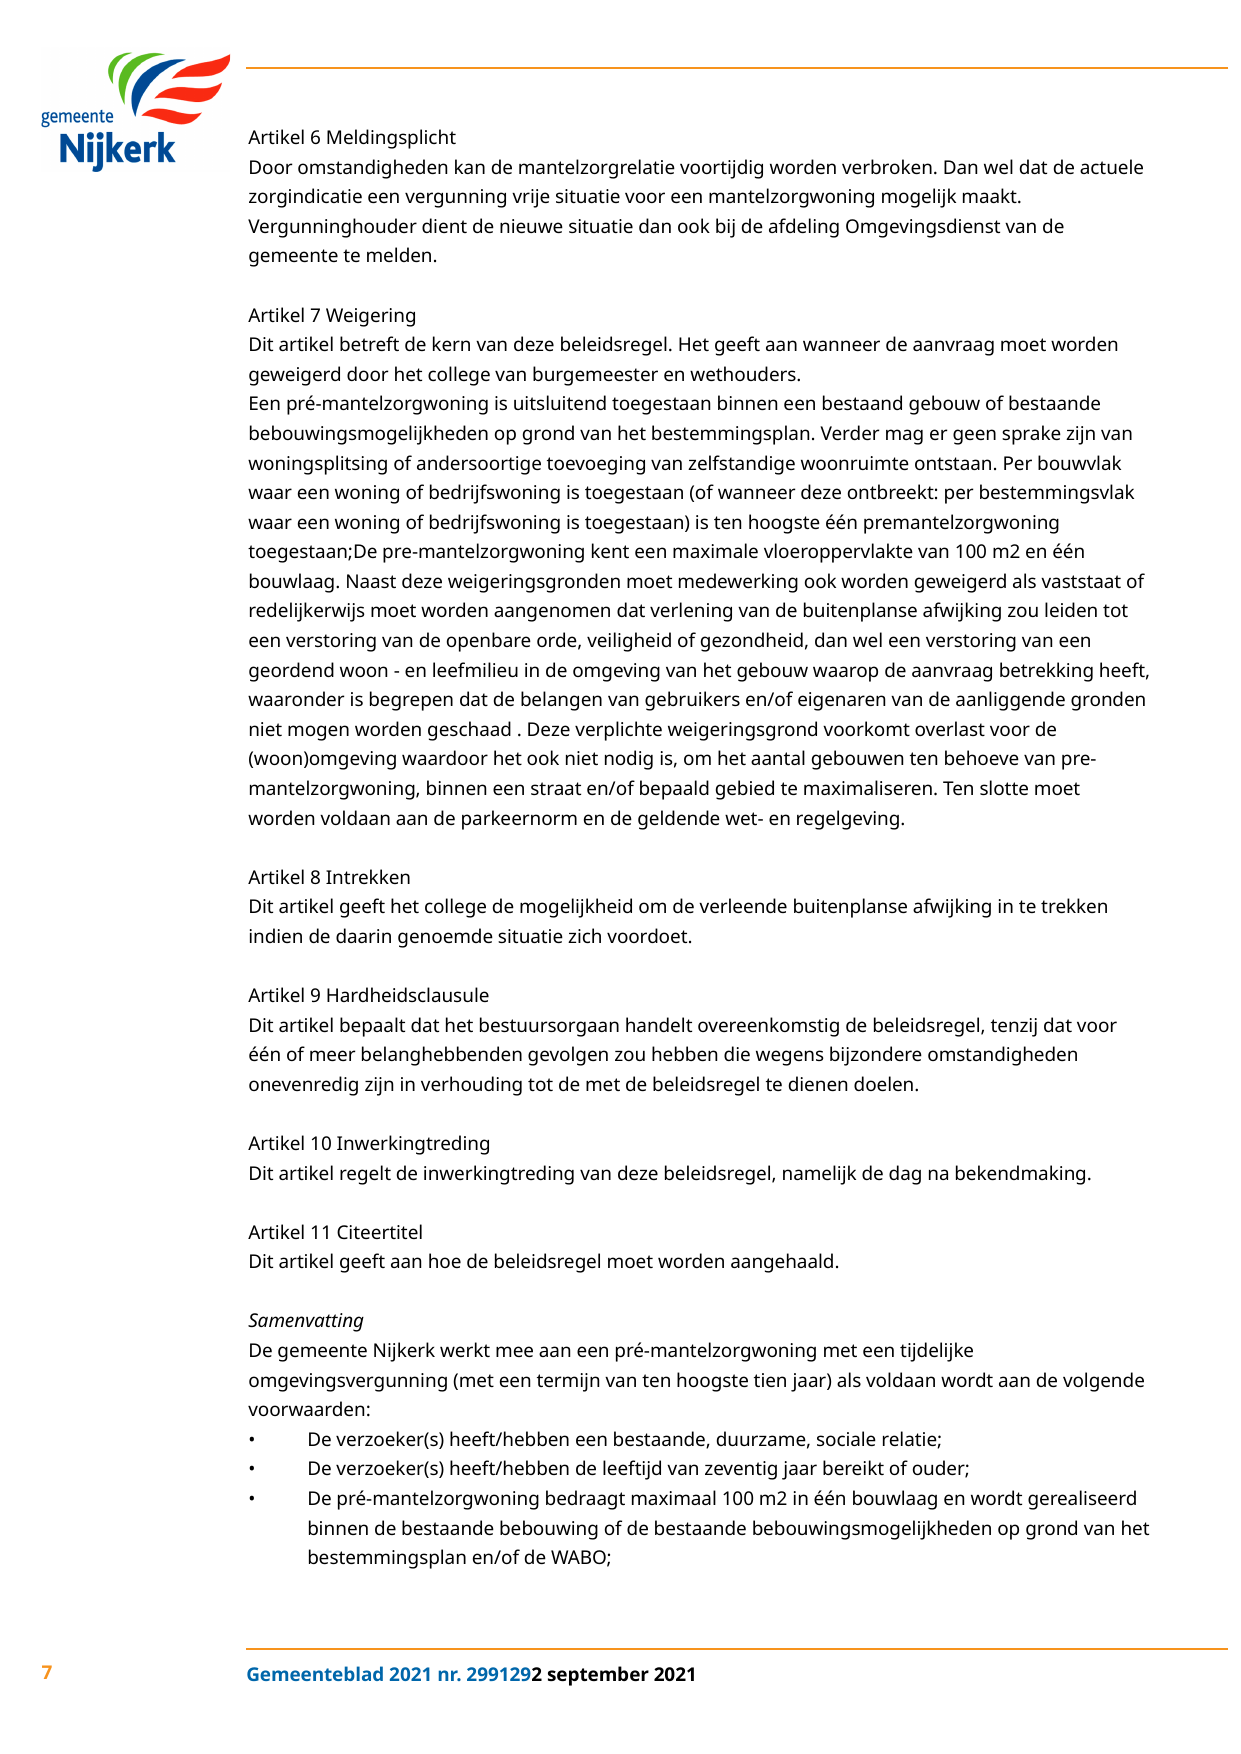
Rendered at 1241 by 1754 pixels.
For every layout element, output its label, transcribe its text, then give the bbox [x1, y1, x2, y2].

text Artikel 9 Hardheidsclausule [248, 982, 1152, 1008]
picture [41, 47, 231, 172]
text Samenvatting [248, 1308, 1152, 1333]
text Dit artikel bepaalt dat het bestuursorgaan handelt overeenkomstig de beleidsregel, tenzij dat voor één of meer belanghebbenden gevolgen zou hebben die wegens bijzondere omstandigheden onevenredig zijn in verhouding tot de met de beleidsregel te dienen doelen. [248, 1012, 1152, 1097]
text Artikel 11 Citeertitel [248, 1219, 1152, 1245]
list De verzoeker(s) heeft/hebben een bestaande, duurzame, sociale relatie; [248, 1426, 1152, 1452]
text Artikel 10 Inwerkingtreding [248, 1130, 1152, 1156]
list De verzoeker(s) heeft/hebben de leeftijd van zeventig jaar bereikt of ouder; [248, 1456, 1152, 1481]
text Artikel 7 Weigering [248, 302, 1152, 328]
text Dit artikel geeft het college de mogelijkheid om de verleende buitenplanse afwijking in te trekken indien de daarin genoemde situatie zich voordoet. [248, 893, 1152, 949]
text Dit artikel geeft aan hoe de beleidsregel moet worden aangehaald. [248, 1248, 1152, 1274]
text Dit artikel regelt de inwerkingtreding van deze beleidsregel, namelijk de dag na bekendmaking. [248, 1160, 1152, 1186]
text De gemeente Nijkerk werkt mee aan een pré-mantelzorgwoning met een tijdelijke omgevingsvergunning (met een termijn van ten hoogste tien jaar) als voldaan wordt aan de volgende voorwaarden: [248, 1337, 1152, 1422]
text Door omstandigheden kan de mantelzorgrelatie voortijdig worden verbroken. Dan wel dat de actuele zorgindicatie een vergunning vrije situatie voor een mantelzorgwoning mogelijk maakt. Vergunninghouder dient de nieuwe situatie dan ook bij de afdeling Omgevingsdienst van de gemeente te melden. [248, 154, 1152, 268]
text Een pré-mantelzorgwoning is uitsluitend toegestaan binnen een bestaand gebouw of bestaande bebouwingsmogelijkheden op grond van het bestemmingsplan. Verder mag er geen sprake zijn van woningsplitsing of andersoortige toevoeging van zelfstandige woonruimte ontstaan. Per bouwvlak waar een woning of bedrijfswoning is toegestaan (of wanneer deze ontbreekt: per bestemmingsvlak waar een woning of bedrijfswoning is toegestaan) is ten hoogste één premantelzorgwoning toegestaan;De pre-mantelzorgwoning kent een maximale vloeroppervlakte van 100 m2 en één bouwlaag. Naast deze weigeringsgronden moet medewerking ook worden geweigerd als vaststaat of redelijkerwijs moet worden aangenomen dat verlening van de buitenplanse afwijking zou leiden tot een verstoring van de openbare orde, veiligheid of gezondheid, dan wel een verstoring van een geordend woon - en leefmilieu in de omgeving van het gebouw waarop de aanvraag betrekking heeft, waaronder is begrepen dat de belangen van gebruikers en/of eigenaren van de aanliggende gronden niet mogen worden geschaad . Deze verplichte weigeringsgrond voorkomt overlast voor de (woon)omgeving waardoor het ook niet nodig is, om het aantal gebouwen ten behoeve van pre-mantelzorgwoning, binnen een straat en/of bepaald gebied te maximaliseren. Ten slotte moet worden voldaan aan de parkeernorm en de geldende wet- en regelgeving. [248, 391, 1152, 831]
text Artikel 6 Meldingsplicht [248, 124, 1152, 150]
text Dit artikel betreft de kern van deze beleidsregel. Het geeft aan wanneer de aanvraag moet worden geweigerd door het college van burgemeester en wethouders. [248, 331, 1152, 387]
list De pré-mantelzorgwoning bedraagt maximaal 100 m2 in één bouwlaag en wordt gerealiseerd binnen de bestaande bebouwing of de bestaande bebouwingsmogelijkheden op grond van het bestemmingsplan en/of de WABO; [248, 1485, 1152, 1570]
text Artikel 8 Intrekken [248, 864, 1152, 890]
